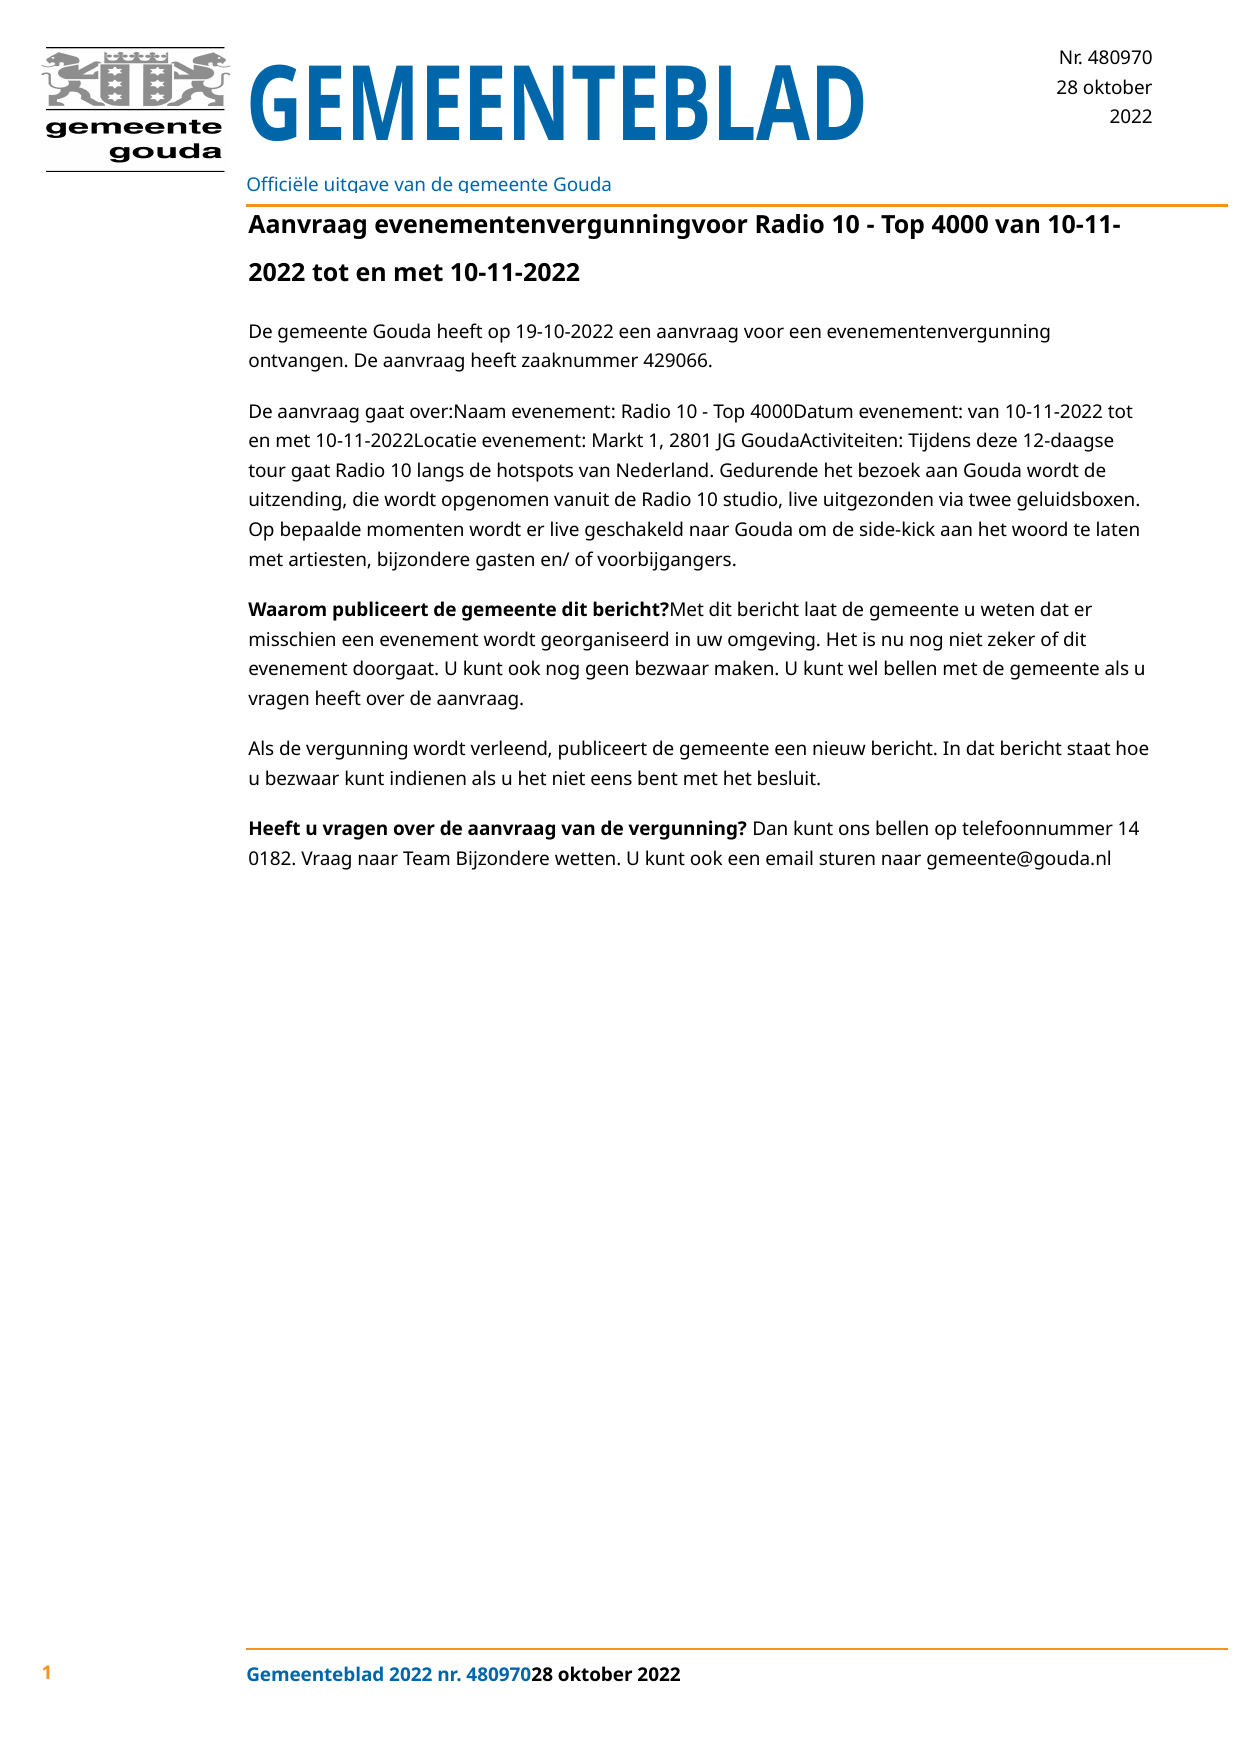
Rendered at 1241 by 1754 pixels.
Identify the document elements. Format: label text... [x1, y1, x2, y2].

text Waarom publiceert de gemeente dit bericht?Met dit bericht laat de gemeente u weten dat er misschien een evenement wordt georganiseerd in uw omgeving. Het is nu nog niet zeker of dit evenement doorgaat. U kunt ook nog geen bezwaar maken. U kunt wel bellen met de gemeente als u vragen heeft over de aanvraag. [248, 596, 1152, 711]
text De aanvraag gaat over:Naam evenement: Radio 10 - Top 4000Datum evenement: van 10-11-2022 tot en met 10-11-2022Locatie evenement: Markt 1, 2801 JG GoudaActiviteiten: Tijdens deze 12-daagse tour gaat Radio 10 langs de hotspots van Nederland. Gedurende het bezoek aan Gouda wordt de uitzending, die wordt opgenomen vanuit de Radio 10 studio, live uitgezonden via twee geluidsboxen. Op bepaalde momenten wordt er live geschakeld naar Gouda om de side-kick aan het woord te laten met artiesten, bijzondere gasten en/ of voorbijgangers. [248, 398, 1152, 572]
text Als de vergunning wordt verleend, publiceert de gemeente een nieuw bericht. In dat bericht staat hoe u bezwaar kunt indienen als u het niet eens bent met het besluit. [248, 735, 1152, 791]
text Heeft u vragen over de aanvraag van de vergunning? Dan kunt ons bellen op telefoonnummer 14 0182. Vraag naar Team Bijzondere wetten. U kunt ook een email sturen naar gemeente@gouda.nl [248, 815, 1152, 871]
picture [41, 47, 231, 172]
text De gemeente Gouda heeft op 19-10-2022 een aanvraag voor een evenementenvergunning ontvangen. De aanvraag heeft zaaknummer 429066. [248, 318, 1152, 373]
text Aanvraag evenementenvergunningvoor Radio 10 - Top 4000 van 10-11-2022 tot en met 10-11-2022 [248, 207, 1152, 288]
